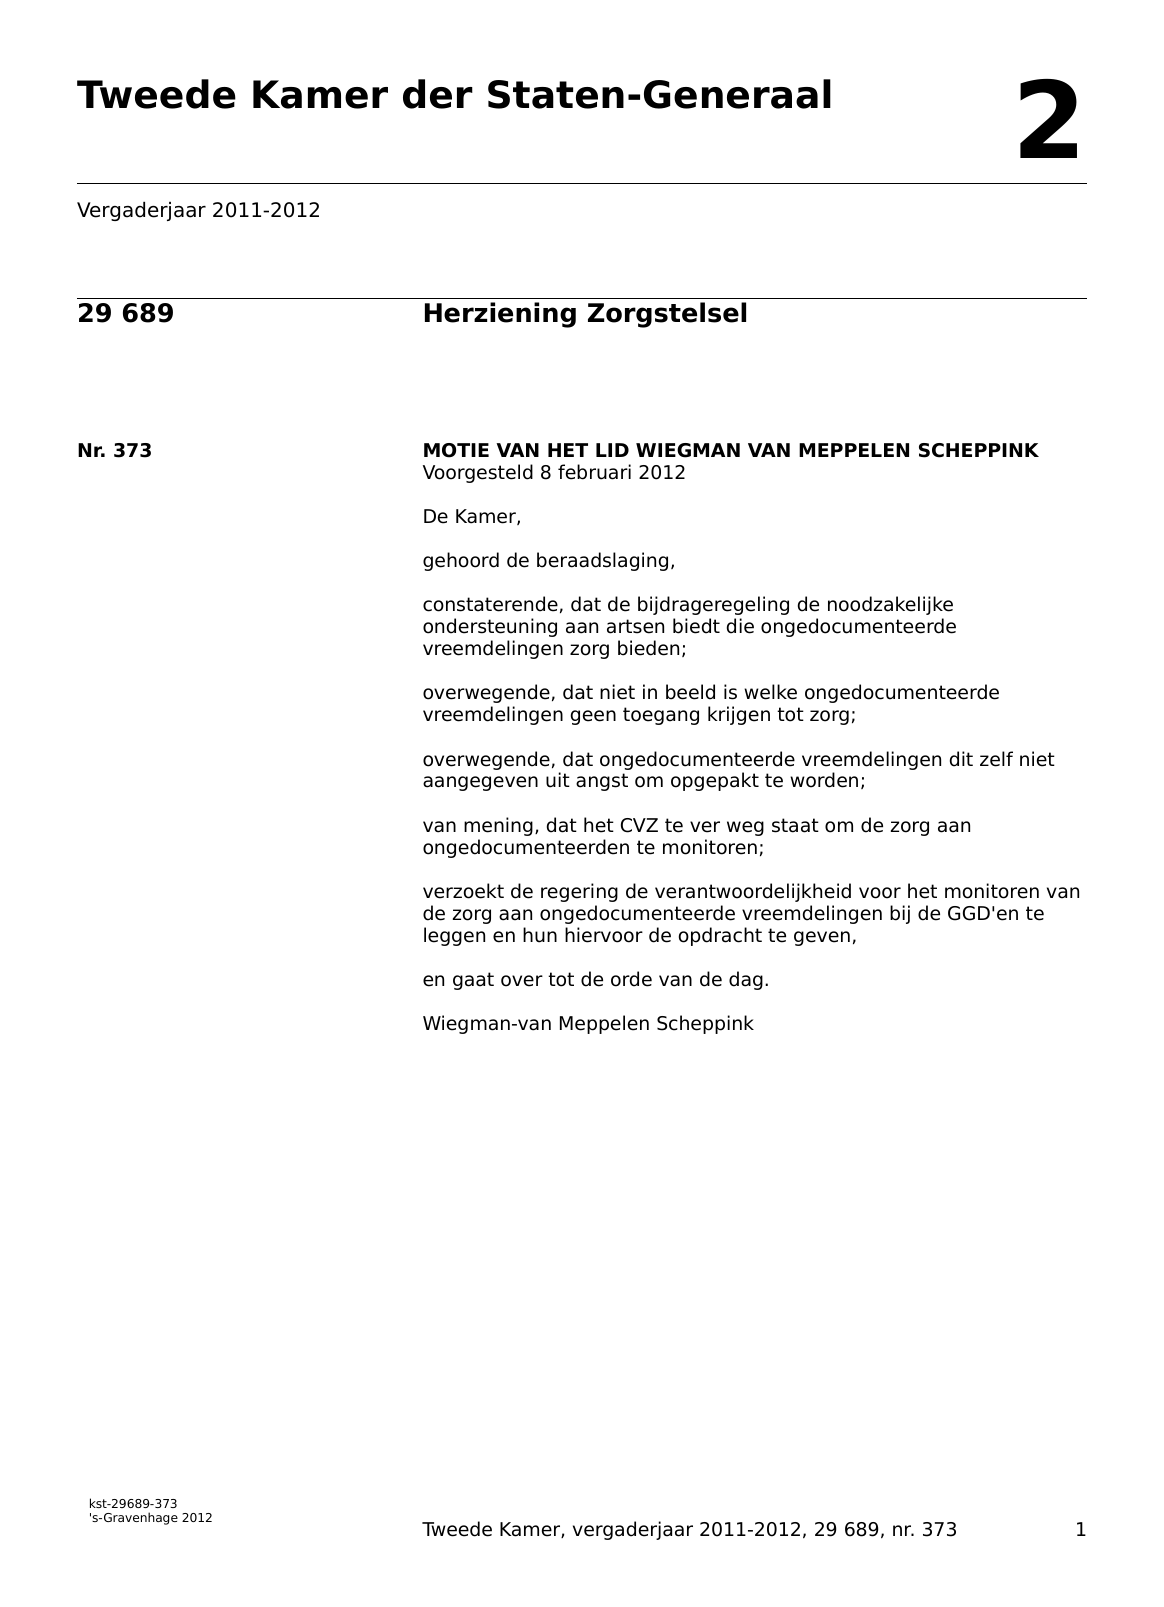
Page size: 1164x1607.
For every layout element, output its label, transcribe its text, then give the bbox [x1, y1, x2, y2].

text kst-29689-373 [88, 1497, 323, 1511]
text Wiegman-van Meppelen Scheppink [422, 1013, 1087, 1035]
text 's-Gravenhage 2012 [88, 1511, 323, 1525]
text van mening, dat het CVZ te ver weg staat om de zorg aan ongedocumenteerden te monitoren; [422, 814, 1087, 858]
subtitle 29 689 Herziening Zorgstelsel [77, 299, 1087, 329]
table_cell Vergaderjaar 2011-2012 [77, 184, 1087, 298]
table_header Tweede Kamer der Staten-Generaal [77, 59, 886, 183]
text en gaat over tot de orde van de dag. [422, 969, 1087, 991]
text overwegende, dat ongedocumenteerde vreemdelingen dit zelf niet aangegeven uit angst om opgepakt te worden; [422, 748, 1087, 792]
subtitle Nr. 373 MOTIE VAN HET LID WIEGMAN VAN MEPPELEN SCHEPPINK [77, 440, 1087, 462]
text gehoord de beraadslaging, [422, 550, 1087, 572]
text Voorgesteld 8 februari 2012 [422, 462, 1087, 484]
text overwegende, dat niet in beeld is welke ongedocumenteerde vreemdelingen geen toegang krijgen tot zorg; [422, 682, 1087, 726]
text constaterende, dat de bijdrageregeling de noodzakelijke ondersteuning aan artsen biedt die ongedocumenteerde vreemdelingen zorg bieden; [422, 594, 1087, 660]
text De Kamer, [422, 506, 1087, 528]
table_header 2 [886, 59, 1087, 183]
text verzoekt de regering de verantwoordelijkheid voor het monitoren van de zorg aan ongedocumenteerde vreemdelingen bij de GGD'en te leggen en hun hiervoor de opdracht te geven, [422, 881, 1087, 947]
